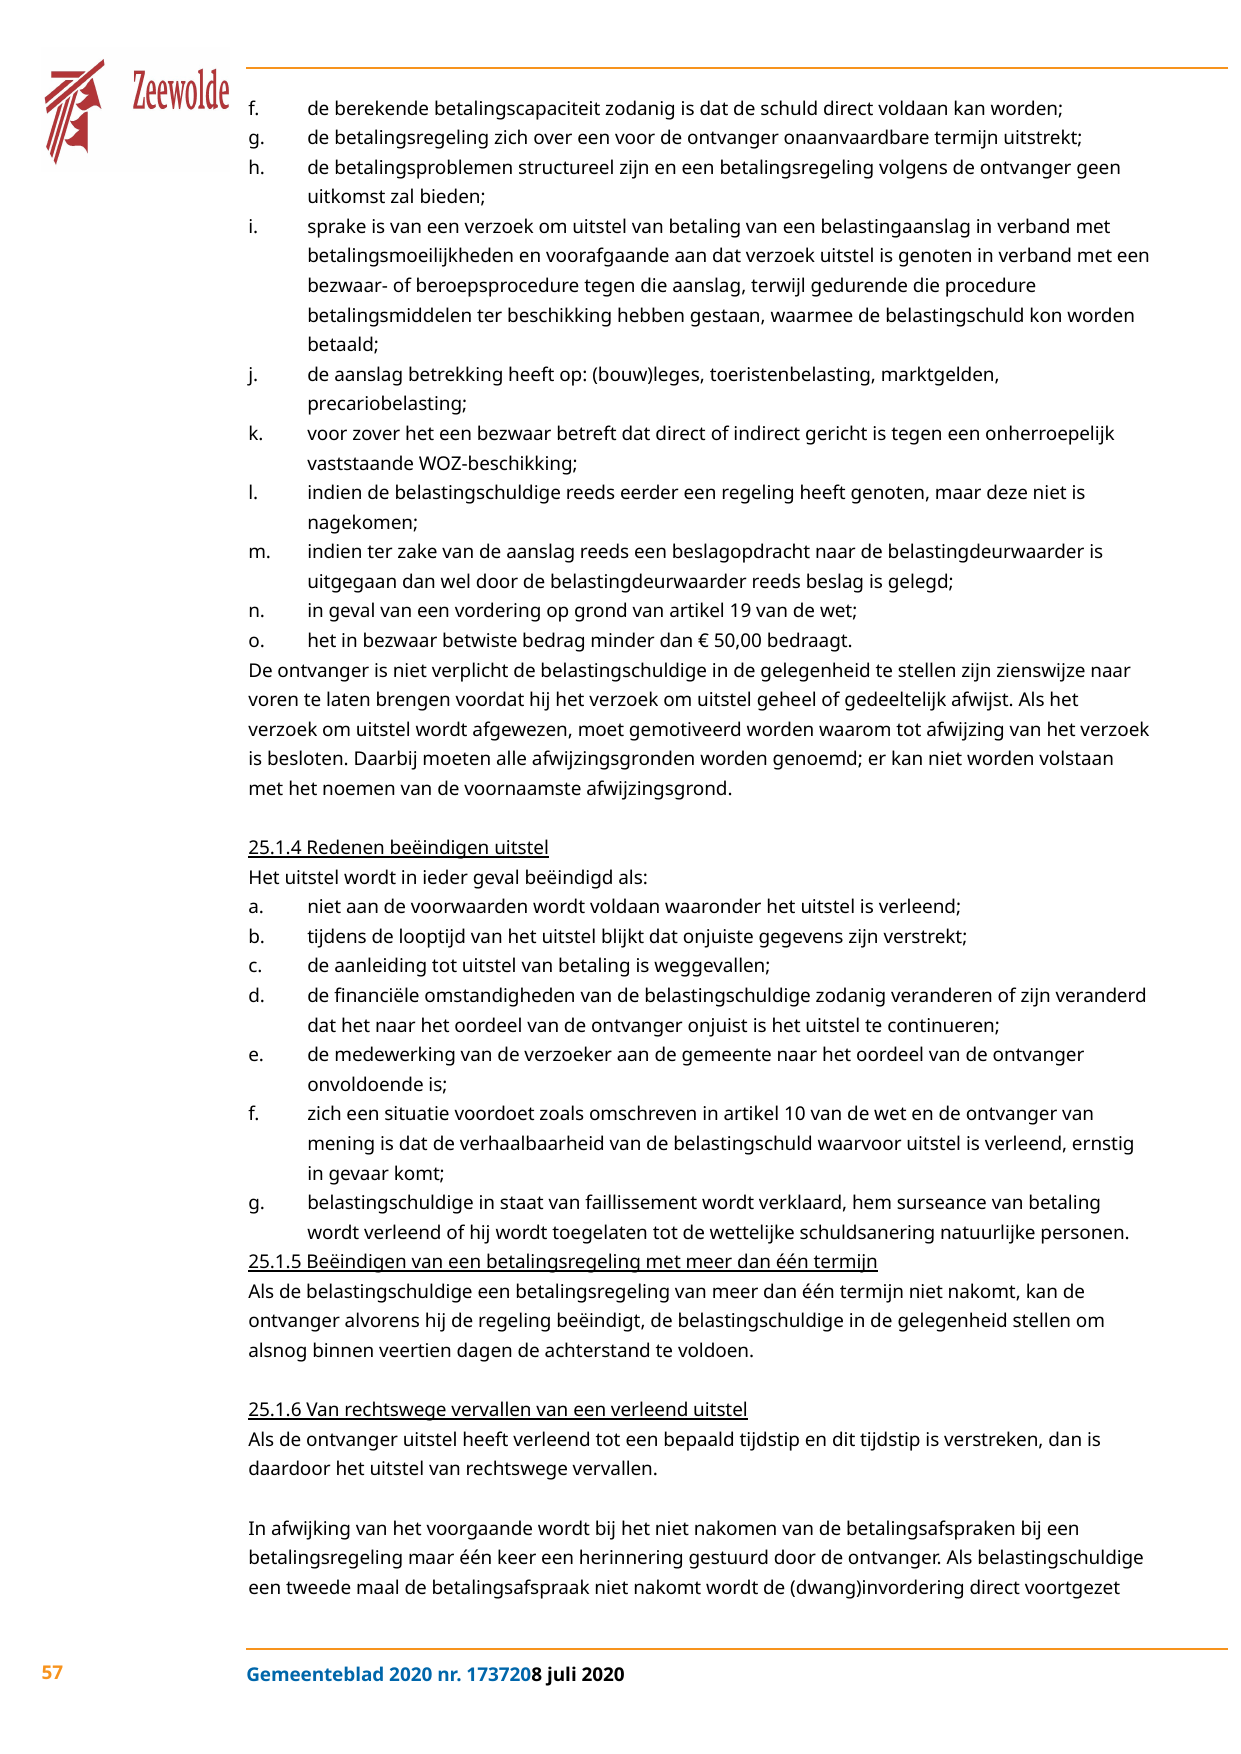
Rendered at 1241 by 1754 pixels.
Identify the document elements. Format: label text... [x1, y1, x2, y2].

text Als de ontvanger uitstel heeft verleend tot een bepaald tijdstip en dit tijdstip is verstreken, dan is daardoor het uitstel van rechtswege vervallen. [248, 1426, 1152, 1481]
text Als de belastingschuldige een betalingsregeling van meer dan één termijn niet nakomt, kan de ontvanger alvorens hij de regeling beëindigt, de belastingschuldige in de gelegenheid stellen om alsnog binnen veertien dagen de achterstand te voldoen. [248, 1278, 1152, 1363]
list de berekende betalingscapaciteit zodanig is dat de schuld direct voldaan kan worden; [248, 95, 1152, 121]
list sprake is van een verzoek om uitstel van betaling van een belastingaanslag in verband met betalingsmoeilijkheden en voorafgaande aan dat verzoek uitstel is genoten in verband met een bezwaar- of beroepsprocedure tegen die aanslag, terwijl gedurende die procedure betalingsmiddelen ter beschikking hebben gestaan, waarmee de belastingschuld kon worden betaald; [248, 213, 1152, 357]
list tijdens de looptijd van het uitstel blijkt dat onjuiste gegevens zijn verstrekt; [248, 923, 1152, 949]
list de betalingsproblemen structureel zijn en een betalingsregeling volgens de ontvanger geen uitkomst zal bieden; [248, 154, 1152, 209]
text 25.1.4 Redenen beëindigen uitstel [248, 834, 1152, 860]
list de financiële omstandigheden van de belastingschuldige zodanig veranderen of zijn veranderd dat het naar het oordeel van de ontvanger onjuist is het uitstel te continueren; [248, 982, 1152, 1038]
picture [41, 47, 231, 172]
list zich een situatie voordoet zoals omschreven in artikel 10 van de wet en de ontvanger van mening is dat de verhaalbaarheid van de belastingschuld waarvoor uitstel is verleend, ernstig in gevaar komt; [248, 1101, 1152, 1186]
list het in bezwaar betwiste bedrag minder dan € 50,00 bedraagt. [248, 627, 1152, 653]
list de aanslag betrekking heeft op: (bouw)leges, toeristenbelasting, marktgelden, precariobelasting; [248, 361, 1152, 416]
text De ontvanger is niet verplicht de belastingschuldige in de gelegenheid te stellen zijn zienswijze naar voren te laten brengen voordat hij het verzoek om uitstel geheel of gedeeltelijk afwijst. Als het verzoek om uitstel wordt afgewezen, moet gemotiveerd worden waarom tot afwijzing van het verzoek is besloten. Daarbij moeten alle afwijzingsgronden worden genoemd; er kan niet worden volstaan met het noemen van de voornaamste afwijzingsgrond. [248, 657, 1152, 801]
list de medewerking van de verzoeker aan de gemeente naar het oordeel van de ontvanger onvoldoende is; [248, 1041, 1152, 1097]
list belastingschuldige in staat van faillissement wordt verklaard, hem surseance van betaling wordt verleend of hij wordt toegelaten tot de wettelijke schuldsanering natuurlijke personen. [248, 1189, 1152, 1245]
text 25.1.6 Van rechtswege vervallen van een verleend uitstel [248, 1396, 1152, 1422]
list indien de belastingschuldige reeds eerder een regeling heeft genoten, maar deze niet is nagekomen; [248, 479, 1152, 535]
list indien ter zake van de aanslag reeds een beslagopdracht naar de belastingdeurwaarder is uitgegaan dan wel door de belastingdeurwaarder reeds beslag is gelegd; [248, 538, 1152, 594]
text Het uitstel wordt in ieder geval beëindigd als: [248, 864, 1152, 890]
text 25.1.5 Beëindigen van een betalingsregeling met meer dan één termijn [248, 1248, 1152, 1274]
list voor zover het een bezwaar betreft dat direct of indirect gericht is tegen een onherroepelijk vaststaande WOZ-beschikking; [248, 420, 1152, 476]
text In afwijking van het voorgaande wordt bij het niet nakomen van de betalingsafspraken bij een betalingsregeling maar één keer een herinnering gestuurd door de ontvanger. Als belastingschuldige een tweede maal de betalingsafspraak niet nakomt wordt de (dwang)invordering direct voortgezet [248, 1515, 1152, 1600]
list de aanleiding tot uitstel van betaling is weggevallen; [248, 953, 1152, 978]
list de betalingsregeling zich over een voor de ontvanger onaanvaardbare termijn uitstrekt; [248, 124, 1152, 150]
list niet aan de voorwaarden wordt voldaan waaronder het uitstel is verleend; [248, 893, 1152, 919]
list in geval van een vordering op grond van artikel 19 van de wet; [248, 598, 1152, 623]
